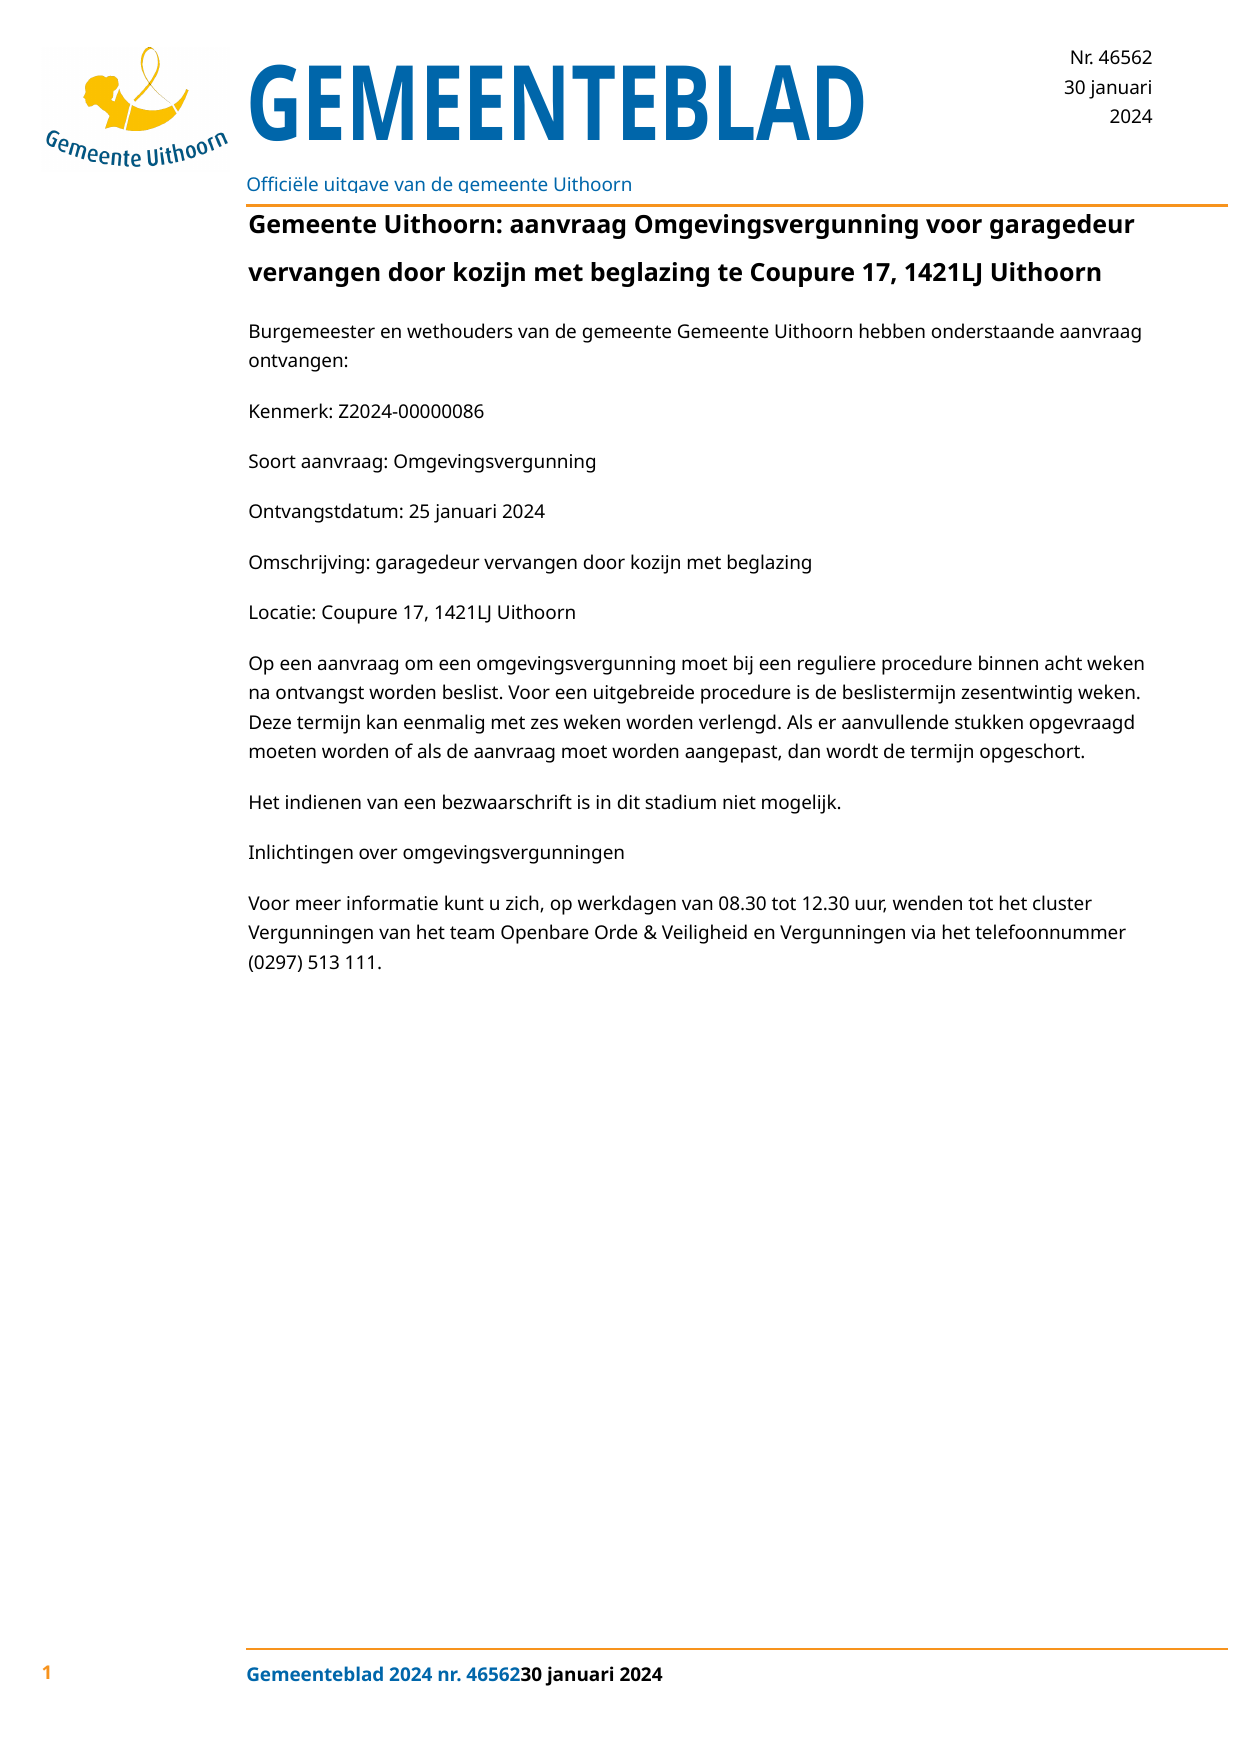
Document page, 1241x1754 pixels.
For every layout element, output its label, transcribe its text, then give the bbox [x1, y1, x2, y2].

text Op een aanvraag om een omgevingsvergunning moet bij een reguliere procedure binnen acht weken na ontvangst worden beslist. Voor een uitgebreide procedure is de beslistermijn zesentwintig weken. Deze termijn kan eenmalig met zes weken worden verlengd. Als er aanvullende stukken opgevraagd moeten worden of als de aanvraag moet worden aangepast, dan wordt de termijn opgeschort. [248, 650, 1152, 764]
text Ontvangstdatum: 25 januari 2024 [248, 499, 1152, 524]
text Locatie: Coupure 17, 1421LJ Uithoorn [248, 599, 1152, 625]
text Kenmerk: Z2024-00000086 [248, 398, 1152, 424]
text Gemeente Uithoorn: aanvraag Omgevingsvergunning voor garagedeur vervangen door kozijn met beglazing te Coupure 17, 1421LJ Uithoorn [248, 207, 1152, 288]
text Omschrijving: garagedeur vervangen door kozijn met beglazing [248, 549, 1152, 575]
text Het indienen van een bezwaarschrift is in dit stadium niet mogelijk. [248, 789, 1152, 815]
text Inlichtingen over omgevingsvergunningen [248, 839, 1152, 865]
text Burgemeester en wethouders van de gemeente Gemeente Uithoorn hebben onderstaande aanvraag ontvangen: [248, 318, 1152, 373]
text Voor meer informatie kunt u zich, op werkdagen van 08.30 tot 12.30 uur, wenden tot het cluster Vergunningen van het team Openbare Orde & Veiligheid en Vergunningen via het telefoonnummer (0297) 513 111. [248, 890, 1152, 975]
picture [41, 47, 231, 172]
text Soort aanvraag: Omgevingsvergunning [248, 448, 1152, 474]
